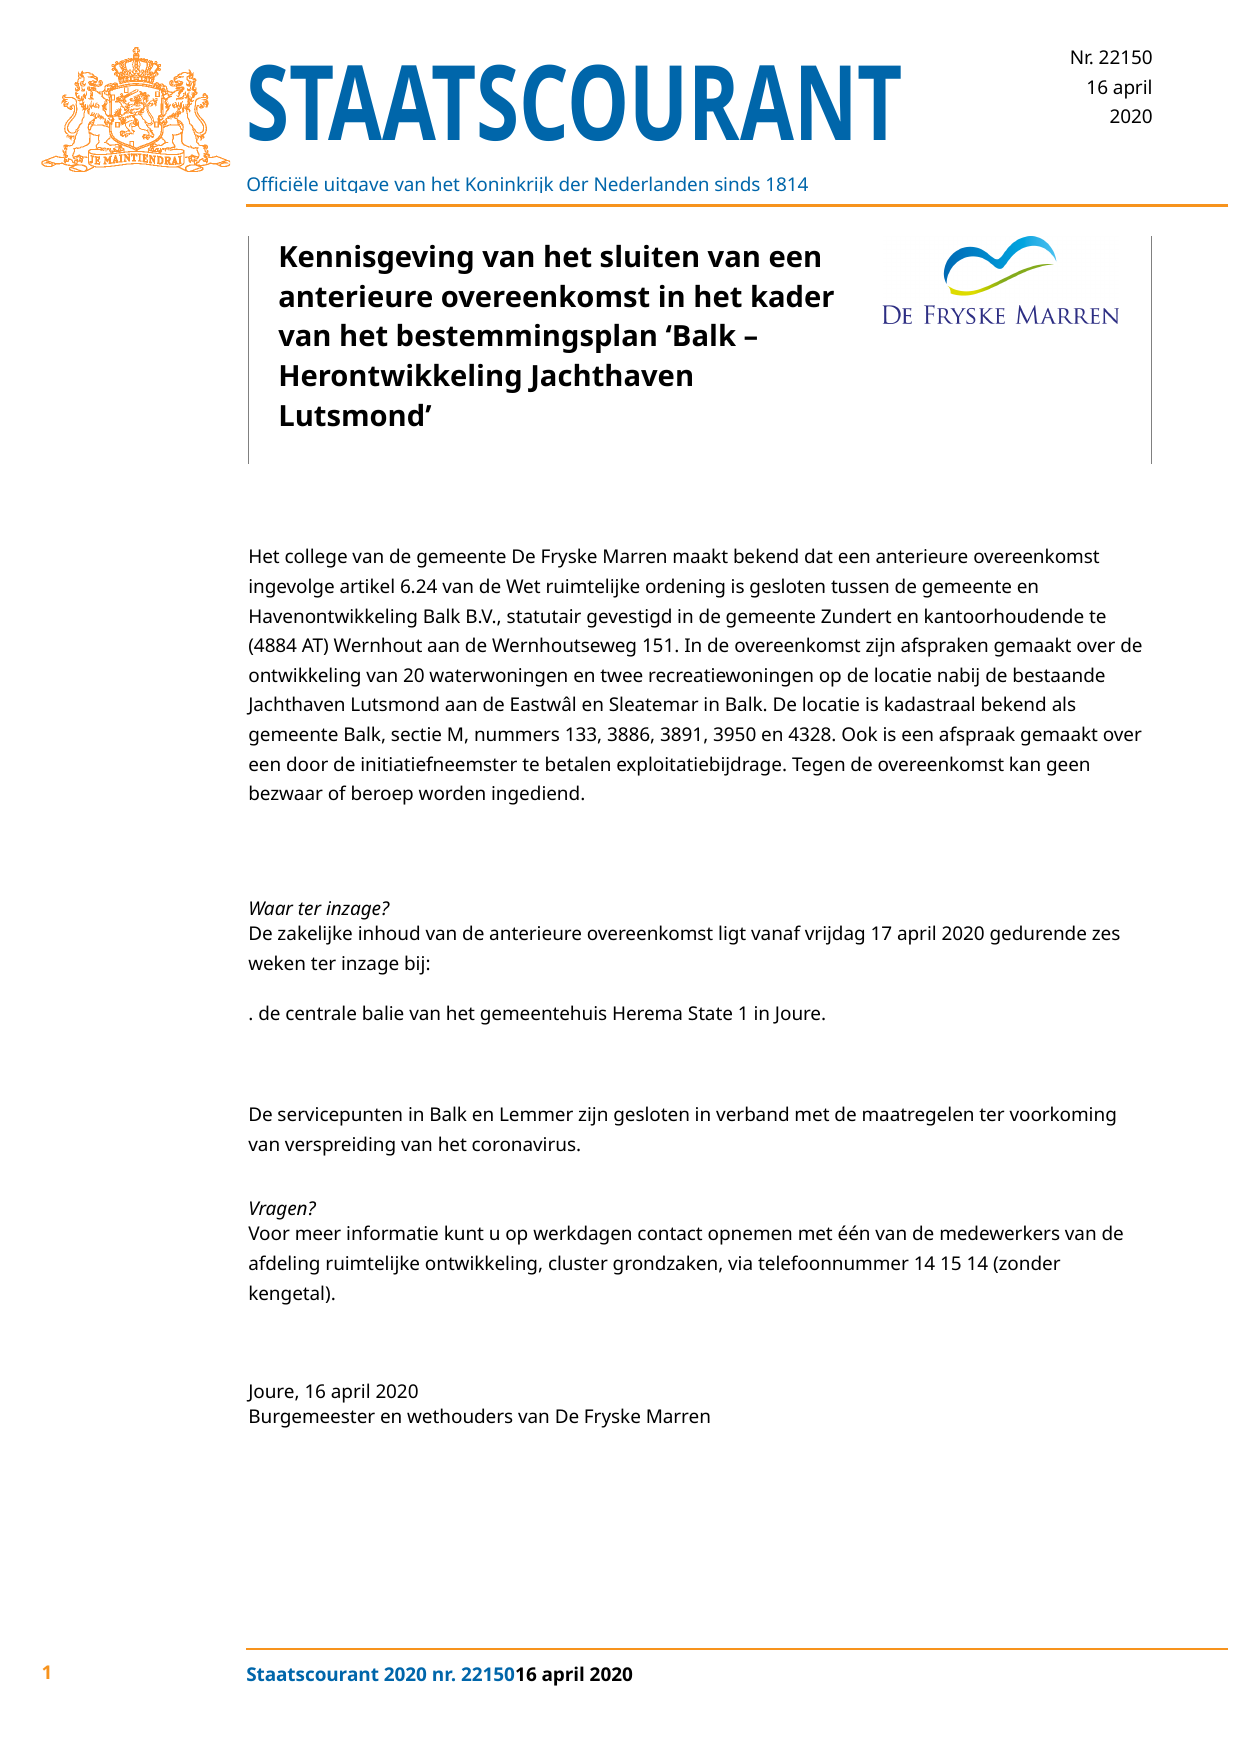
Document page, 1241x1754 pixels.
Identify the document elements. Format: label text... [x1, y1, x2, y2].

text Burgemeester en wethouders van De Fryske Marren [248, 1404, 1152, 1429]
text Voor meer informatie kunt u op werkdagen contact opnemen met één van de medewerkers van de afdeling ruimtelijke ontwikkeling, cluster grondzaken, via telefoonnummer 14 15 14 (zonder kengetal). [248, 1221, 1152, 1306]
text . de centrale balie van het gemeentehuis Herema State 1 in Joure. [248, 1001, 1152, 1026]
picture [41, 47, 231, 172]
table_header [850, 236, 1151, 464]
text De zakelijke inhoud van de anterieure overeenkomst ligt vanaf vrijdag 17 april 2020 gedurende zes weken ter inzage bij: [248, 921, 1152, 976]
text Joure, 16 april 2020 [248, 1378, 1152, 1404]
text Vragen? [248, 1195, 1152, 1221]
text De servicepunten in Balk en Lemmer zijn gesloten in verband met de maatregelen ter voorkoming van verspreiding van het coronavirus. [248, 1101, 1152, 1157]
text Het college van de gemeente De Fryske Marren maakt bekend dat een anterieure overeenkomst ingevolge artikel 6.24 van de Wet ruimtelijke ordening is gesloten tussen de gemeente en Havenontwikkeling Balk B.V., statutair gevestigd in de gemeente Zundert en kantoorhoudende te (4884 AT) Wernhout aan de Wernhoutseweg 151. In de overeenkomst zijn afspraken gemaakt over de ontwikkeling van 20 waterwoningen en twee recreatiewoningen op de locatie nabij de bestaande Jachthaven Lutsmond aan de Eastwâl en Sleatemar in Balk. De locatie is kadastraal bekend als gemeente Balk, sectie M, nummers 133, 3886, 3891, 3950 en 4328. Ook is een afspraak gemaakt over een door de initiatiefneemster te betalen exploitatiebijdrage. Tegen de overeenkomst kan geen bezwaar of beroep worden ingediend. [248, 544, 1152, 806]
text Waar ter inzage? [248, 895, 1152, 921]
picture [882, 236, 1119, 324]
table_header Kennisgeving van het sluiten van een anterieure overeenkomst in het kader van het bestemmingsplan ‘Balk – Herontwikkeling Jachthaven Lutsmond’ [249, 236, 850, 464]
